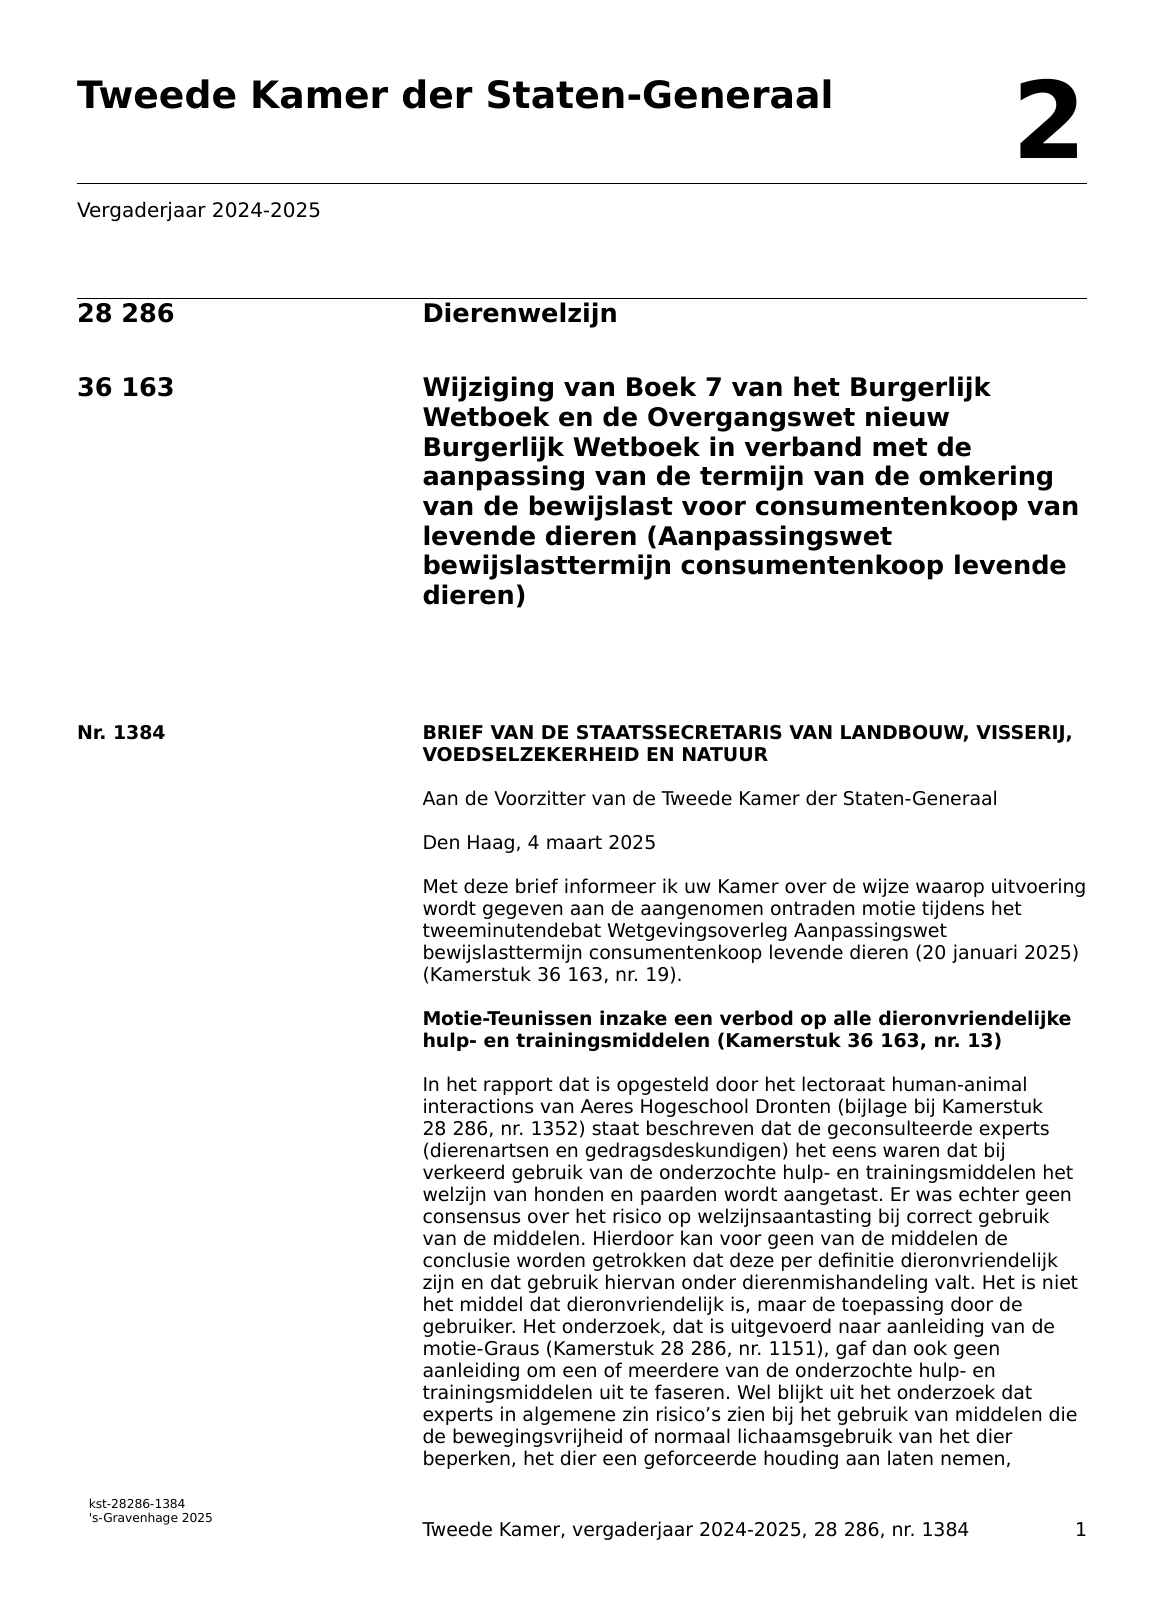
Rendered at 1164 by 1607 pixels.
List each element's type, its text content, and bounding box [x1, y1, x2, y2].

table_cell Vergaderjaar 2024-2025 [77, 184, 1087, 298]
subtitle 36 163 Wijziging van Boek 7 van het Burgerlijk Wetboek en de Overgangswet nieuw Burgerlijk Wetboek in verband met de aanpassing van de termijn van de omkering van de bewijslast voor consumentenkoop van levende dieren (Aanpassingswet bewijslasttermijn consumentenkoop levende dieren) [77, 373, 1087, 611]
text Met deze brief informeer ik uw Kamer over de wijze waarop uitvoering wordt gegeven aan de aangenomen ontraden motie tijdens het tweeminutendebat Wetgevingsoverleg Aanpassingswet bewijslasttermijn consumentenkoop levende dieren (20 januari 2025) (Kamerstuk 36 163, nr. 19). [422, 876, 1087, 986]
table_header 2 [886, 59, 1087, 183]
text In het rapport dat is opgesteld door het lectoraat human-animal interactions van Aeres Hogeschool Dronten (bijlage bij Kamerstuk 28 286, nr. 1352) staat beschreven dat de geconsulteerde experts (dierenartsen en gedragsdeskundigen) het eens waren dat bij verkeerd gebruik van de onderzochte hulp- en trainingsmiddelen het welzijn van honden en paarden wordt aangetast. Er was echter geen consensus over het risico op welzijnsaantasting bij correct gebruik van de middelen. Hierdoor kan voor geen van de middelen de conclusie worden getrokken dat deze per definitie dieronvriendelijk zijn en dat gebruik hiervan onder dierenmishandeling valt. Het is niet het middel dat dieronvriendelijk is, maar de toepassing door de gebruiker. Het onderzoek, dat is uitgevoerd naar aanleiding van de motie-Graus (Kamerstuk 28 286, nr. 1151), gaf dan ook geen aanleiding om een of meerdere van de onderzochte hulp- en trainingsmiddelen uit te faseren. Wel blijkt uit het onderzoek dat experts in algemene zin risico’s zien bij het gebruik van middelen die de bewegingsvrijheid of normaal lichaamsgebruik van het dier beperken, het dier een geforceerde houding aan laten nemen, [422, 1074, 1087, 1470]
subtitle Motie-Teunissen inzake een verbod op alle dieronvriendelijke hulp- en trainingsmiddelen (Kamerstuk 36 163, nr. 13) [422, 1008, 1087, 1052]
subtitle Nr. 1384 BRIEF VAN DE STAATSSECRETARIS VAN LANDBOUW, VISSERIJ, VOEDSELZEKERHEID EN NATUUR [77, 722, 1087, 766]
text kst-28286-1384 [88, 1497, 323, 1511]
subtitle 28 286 Dierenwelzijn [77, 299, 1087, 329]
text 's-Gravenhage 2025 [88, 1511, 323, 1525]
table_header Tweede Kamer der Staten-Generaal [77, 59, 886, 183]
text Den Haag, 4 maart 2025 [422, 832, 1087, 854]
text Aan de Voorzitter van de Tweede Kamer der Staten-Generaal [422, 788, 1087, 810]
